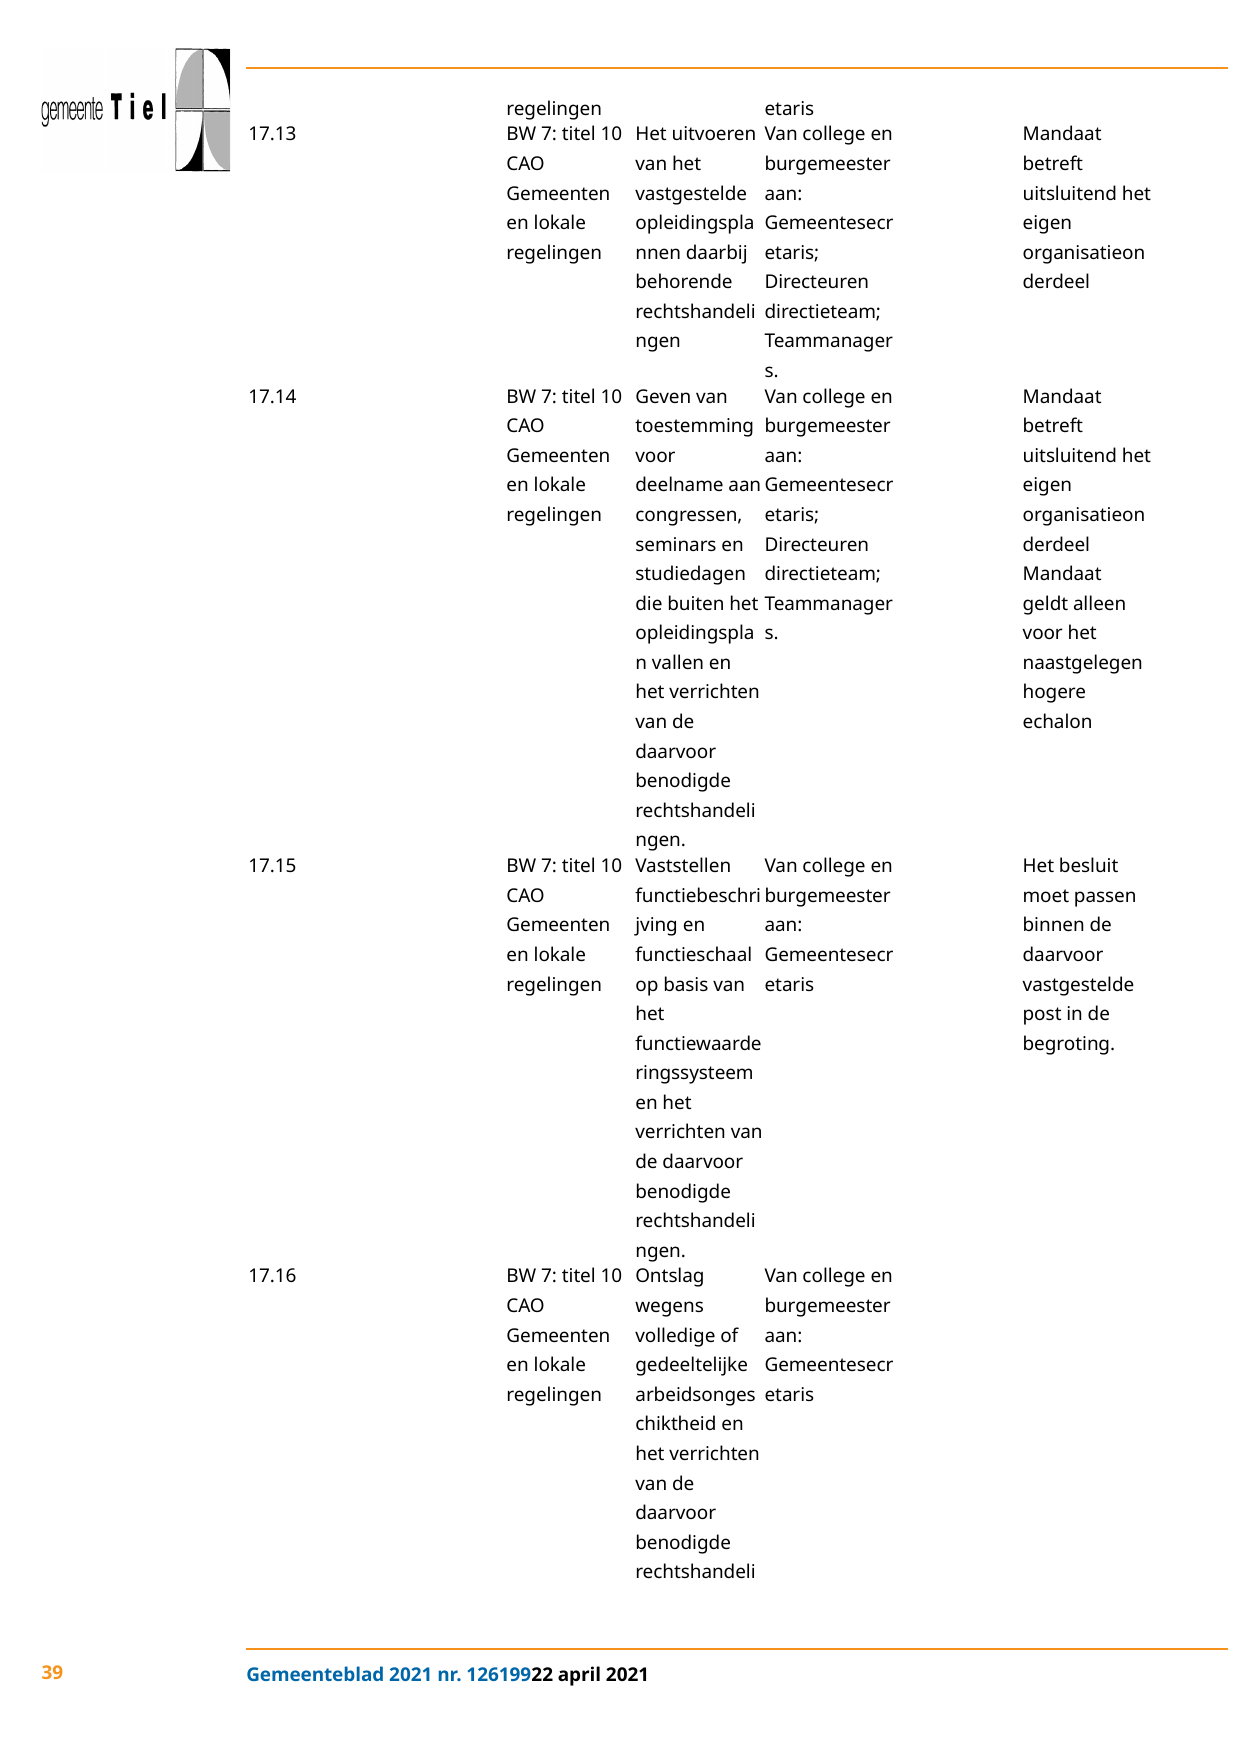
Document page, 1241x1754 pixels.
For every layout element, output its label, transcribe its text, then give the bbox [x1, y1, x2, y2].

table_cell Mandaat betreft uitsluitend het eigen organisatieonderdeel Mandaat geldt alleen voor het naastgelegen hogere echalon [1023, 383, 1152, 852]
table_cell Het uitvoeren van het vastgestelde opleidingsplannen daarbij behorende rechtshandelingen [635, 121, 764, 383]
table_cell [1023, 95, 1152, 121]
table_cell 17.14 [248, 383, 506, 852]
table_cell regelingen [506, 95, 635, 121]
table_cell [894, 383, 1022, 852]
picture [41, 47, 231, 172]
table_cell [894, 1263, 1022, 1584]
table_cell Het besluit moet passen binnen de daarvoor vastgestelde post in de begroting. [1023, 853, 1152, 1263]
table_cell 17.16 [248, 1263, 506, 1584]
table_cell [248, 95, 506, 121]
table_cell [894, 853, 1022, 1263]
table_cell Mandaat betreft uitsluitend het eigen organisatieonderdeel [1023, 121, 1152, 383]
table_cell Van college en burgemeester aan: Gemeentesecretaris; Directeuren directieteam; Teammanagers. [764, 121, 893, 383]
table_cell etaris [764, 95, 893, 121]
table_cell Vaststellen functiebeschrijving en functieschaal op basis van het functiewaarderingssysteem en het verrichten van de daarvoor benodigde rechtshandelingen. [635, 853, 764, 1263]
table_cell BW 7: titel 10 CAO Gemeenten en lokale regelingen [506, 383, 635, 852]
table_cell [894, 121, 1022, 383]
table_cell BW 7: titel 10 CAO Gemeenten en lokale regelingen [506, 1263, 635, 1584]
table_cell Ontslag wegens volledige of gedeeltelijke arbeidsongeschiktheid en het verrichten van de daarvoor benodigde rechtshandeli [635, 1263, 764, 1584]
table_cell Geven van toestemming voor deelname aan congressen, seminars en studiedagen die buiten het opleidingsplan vallen en het verrichten van de daarvoor benodigde rechtshandelingen. [635, 383, 764, 852]
table_cell [1023, 1263, 1152, 1584]
table_cell BW 7: titel 10 CAO Gemeenten en lokale regelingen [506, 121, 635, 383]
table_cell 17.13 [248, 121, 506, 383]
table_cell Van college en burgemeester aan: Gemeentesecretaris [764, 1263, 893, 1584]
table_cell BW 7: titel 10 CAO Gemeenten en lokale regelingen [506, 853, 635, 1263]
table_cell [894, 95, 1022, 121]
table_cell Van college en burgemeester aan: Gemeentesecretaris [764, 853, 893, 1263]
table_cell Van college en burgemeester aan: Gemeentesecretaris; Directeuren directieteam; Teammanagers. [764, 383, 893, 852]
table_cell [635, 95, 764, 121]
table_cell 17.15 [248, 853, 506, 1263]
